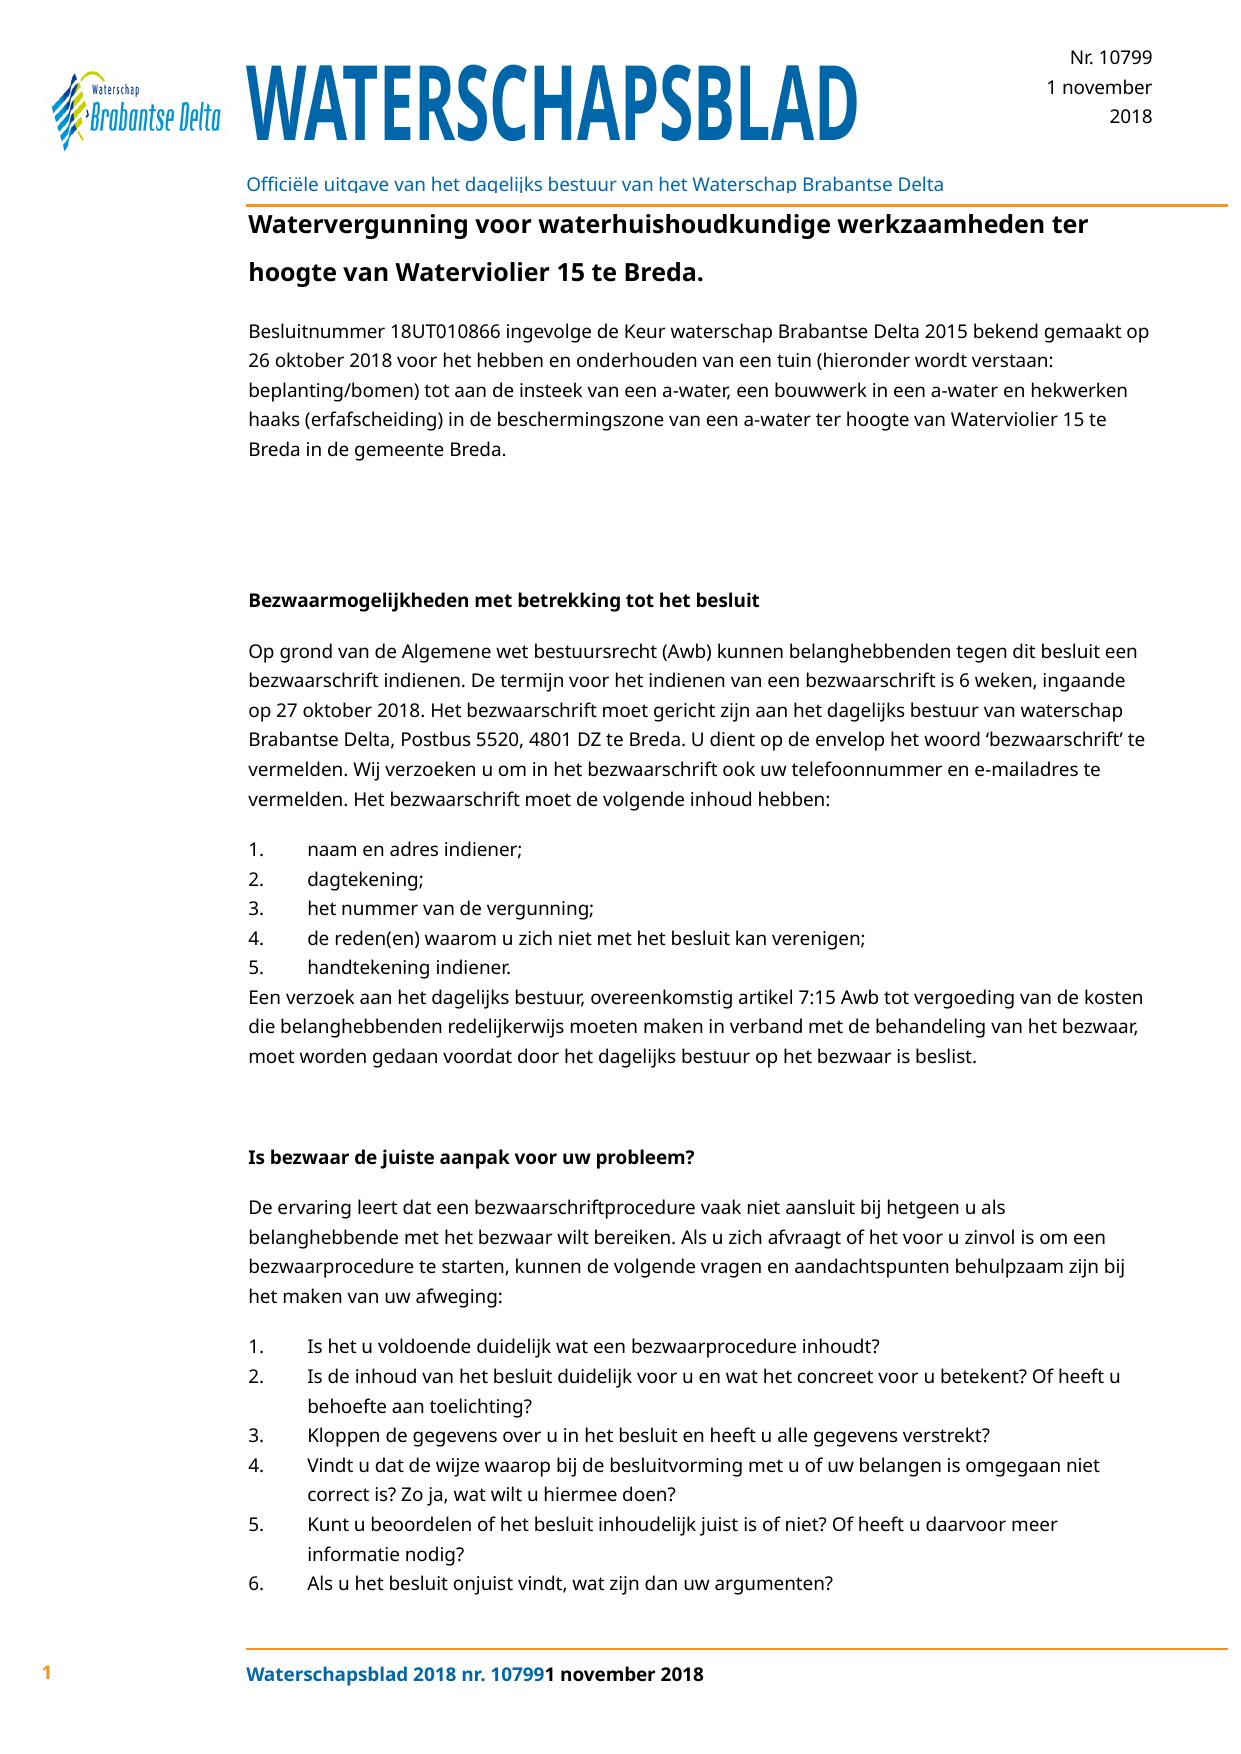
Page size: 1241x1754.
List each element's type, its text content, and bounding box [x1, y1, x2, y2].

text Besluitnummer 18UT010866 ingevolge de Keur waterschap Brabantse Delta 2015 bekend gemaakt op 26 oktober 2018 voor het hebben en onderhouden van een tuin (hieronder wordt verstaan: beplanting/bomen) tot aan de insteek van een a-water, een bouwwerk in een a-water en hekwerken haaks (erfafscheiding) in de beschermingszone van een a-water ter hoogte van Waterviolier 15 te Breda in de gemeente Breda. [248, 318, 1152, 462]
text Bezwaarmogelijkheden met betrekking tot het besluit [248, 587, 1152, 613]
list Kunt u beoordelen of het besluit inhoudelijk juist is of niet? Of heeft u daarvoor meer informatie nodig? [248, 1511, 1152, 1567]
list dagtekening; [248, 866, 1152, 892]
picture [41, 47, 231, 172]
list de reden(en) waarom u zich niet met het besluit kan verenigen; [248, 925, 1152, 951]
list handtekening indiener. [248, 954, 1152, 980]
list Is het u voldoende duidelijk wat een bezwaarprocedure inhoudt? [248, 1334, 1152, 1359]
text Op grond van de Algemene wet bestuursrecht (Awb) kunnen belanghebbenden tegen dit besluit een bezwaarschrift indienen. De termijn voor het indienen van een bezwaarschrift is 6 weken, ingaande op 27 oktober 2018. Het bezwaarschrift moet gericht zijn aan het dagelijks bestuur van waterschap Brabantse Delta, Postbus 5520, 4801 DZ te Breda. U dient op de envelop het woord ‘bezwaarschrift’ te vermelden. Wij verzoeken u om in het bezwaarschrift ook uw telefoonnummer en e‑mailadres te vermelden. Het bezwaarschrift moet de volgende inhoud hebben: [248, 638, 1152, 812]
list Is de inhoud van het besluit duidelijk voor u en wat het concreet voor u betekent? Of heeft u behoefte aan toelichting? [248, 1363, 1152, 1419]
text Watervergunning voor waterhuishoudkundige werkzaamheden ter hoogte van Waterviolier 15 te Breda. [248, 207, 1152, 288]
list Als u het besluit onjuist vindt, wat zijn dan uw argumenten? [248, 1570, 1152, 1596]
list Kloppen de gegevens over u in het besluit en heeft u alle gegevens verstrekt? [248, 1422, 1152, 1448]
list Vindt u dat de wijze waarop bij de besluitvorming met u of uw belangen is omgegaan niet correct is? Zo ja, wat wilt u hiermee doen? [248, 1452, 1152, 1507]
list het nummer van de vergunning; [248, 895, 1152, 921]
text Een verzoek aan het dagelijks bestuur, overeenkomstig artikel 7:15 Awb tot vergoeding van de kosten die belanghebbenden redelijkerwijs moeten maken in verband met de behandeling van het bezwaar, moet worden gedaan voordat door het dagelijks bestuur op het bezwaar is beslist. [248, 984, 1152, 1069]
list naam en adres indiener; [248, 836, 1152, 862]
text Is bezwaar de juiste aanpak voor uw probleem? [248, 1144, 1152, 1170]
text De ervaring leert dat een bezwaarschriftprocedure vaak niet aansluit bij hetgeen u als belanghebbende met het bezwaar wilt bereiken. Als u zich afvraagt of het voor u zinvol is om een bezwaarprocedure te starten, kunnen de volgende vragen en aandachtspunten behulpzaam zijn bij het maken van uw afweging: [248, 1194, 1152, 1309]
